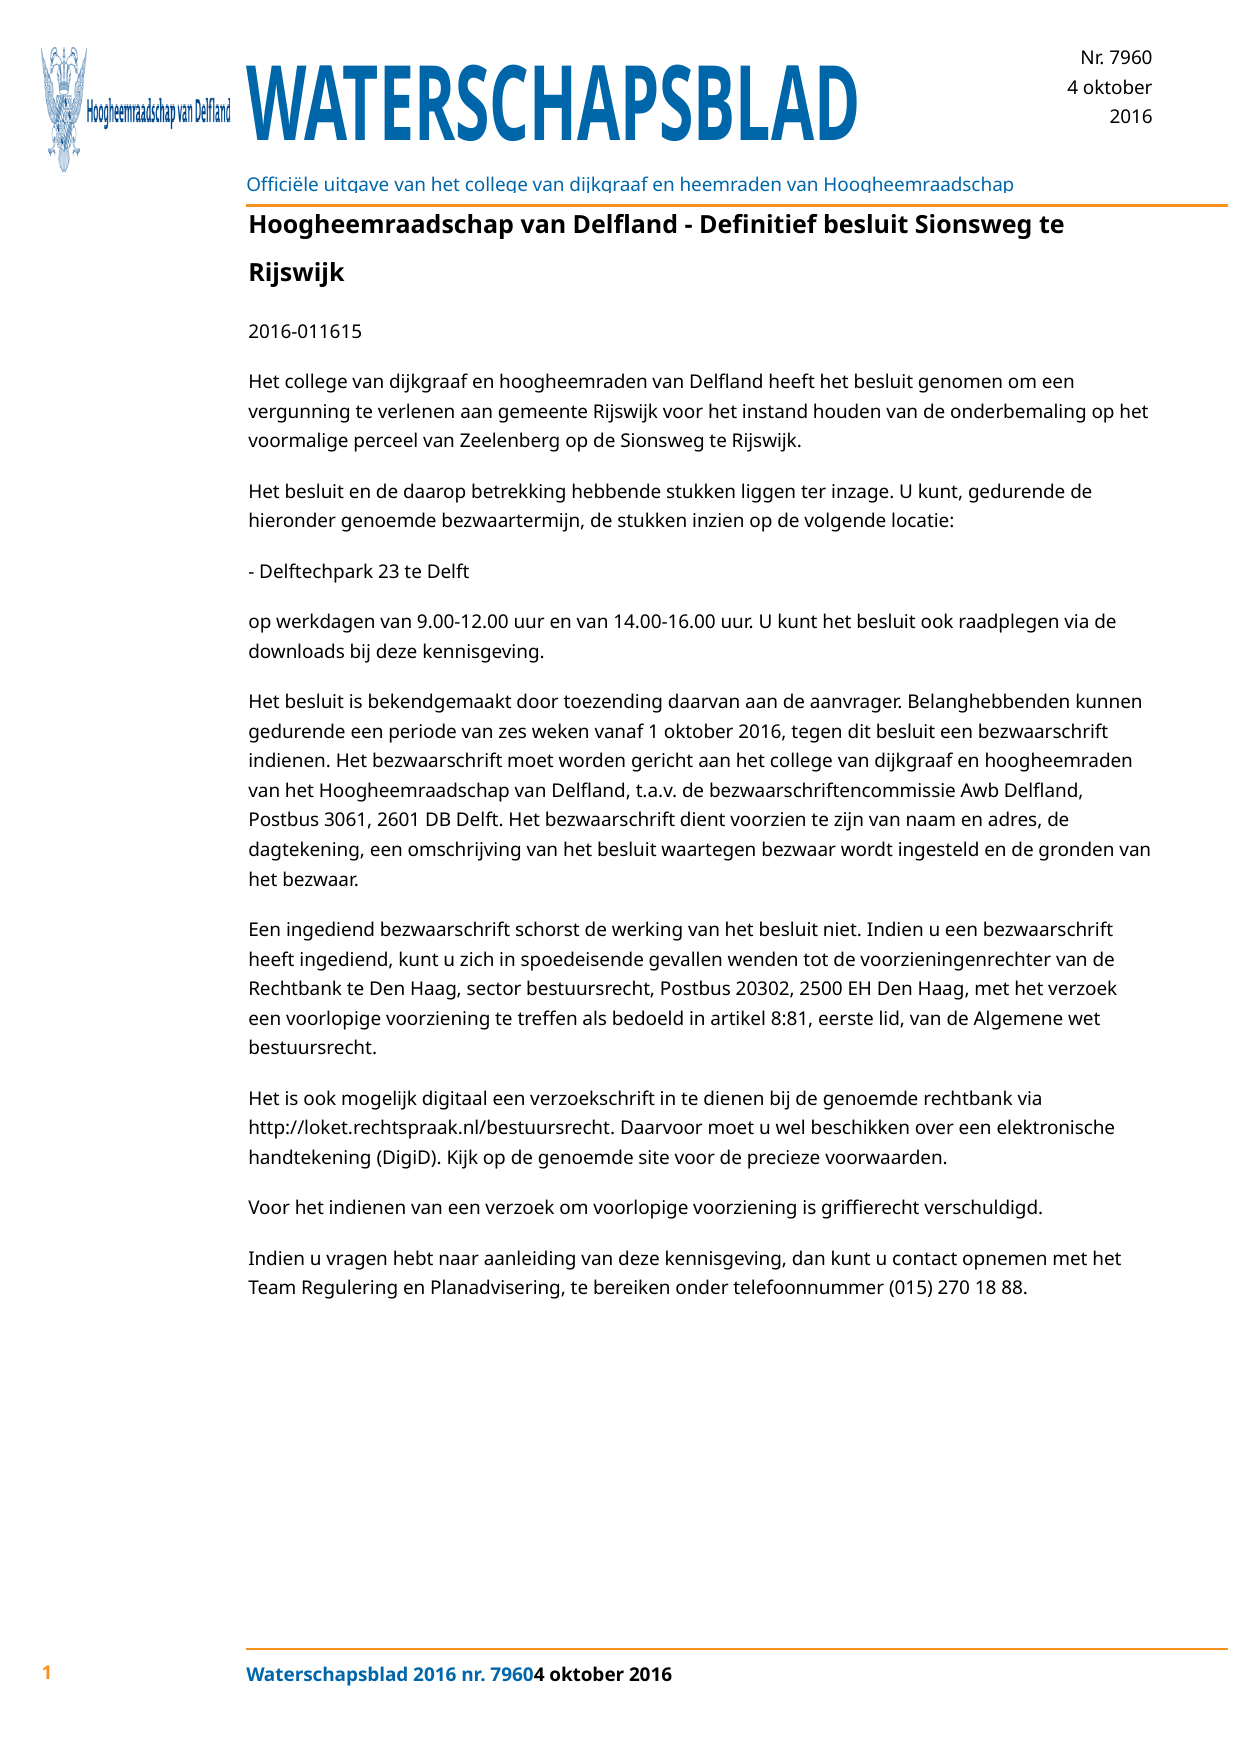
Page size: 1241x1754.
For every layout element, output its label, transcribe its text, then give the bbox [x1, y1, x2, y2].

text Het besluit en de daarop betrekking hebbende stukken liggen ter inzage. U kunt, gedurende de hieronder genoemde bezwaartermijn, de stukken inzien op de volgende locatie: [248, 478, 1152, 533]
text Voor het indienen van een verzoek om voorlopige voorziening is griffierecht verschuldigd. [248, 1194, 1152, 1220]
text 2016-011615 [248, 318, 1152, 344]
text op werkdagen van 9.00-12.00 uur en van 14.00-16.00 uur. U kunt het besluit ook raadplegen via de downloads bij deze kennisgeving. [248, 608, 1152, 664]
picture [41, 47, 231, 172]
text Het besluit is bekendgemaakt door toezending daarvan aan de aanvrager. Belanghebbenden kunnen gedurende een periode van zes weken vanaf 1 oktober 2016, tegen dit besluit een bezwaarschrift indienen. Het bezwaarschrift moet worden gericht aan het college van dijkgraaf en hoogheemraden van het Hoogheemraadschap van Delfland, t.a.v. de bezwaarschriftencommissie Awb Delfland, Postbus 3061, 2601 DB Delft. Het bezwaarschrift dient voorzien te zijn van naam en adres, de dagtekening, een omschrijving van het besluit waartegen bezwaar wordt ingesteld en de gronden van het bezwaar. [248, 688, 1152, 892]
text Een ingediend bezwaarschrift schorst de werking van het besluit niet. Indien u een bezwaarschrift heeft ingediend, kunt u zich in spoedeisende gevallen wenden tot de voorzieningenrechter van de Rechtbank te Den Haag, sector bestuursrecht, Postbus 20302, 2500 EH Den Haag, met het verzoek een voorlopige voorziening te treffen als bedoeld in artikel 8:81, eerste lid, van de Algemene wet bestuursrecht. [248, 916, 1152, 1060]
text Hoogheemraadschap van Delfland - Definitief besluit Sionsweg te Rijswijk [248, 207, 1152, 288]
text - Delftechpark 23 te Delft [248, 558, 1152, 584]
text Het is ook mogelijk digitaal een verzoekschrift in te dienen bij de genoemde rechtbank via http://loket.rechtspraak.nl/bestuursrecht. Daarvoor moet u wel beschikken over een elektronische handtekening (DigiD). Kijk op de genoemde site voor de precieze voorwaarden. [248, 1085, 1152, 1170]
text Het college van dijkgraaf en hoogheemraden van Delfland heeft het besluit genomen om een vergunning te verlenen aan gemeente Rijswijk voor het instand houden van de onderbemaling op het voormalige perceel van Zeelenberg op de Sionsweg te Rijswijk. [248, 368, 1152, 453]
text Indien u vragen hebt naar aanleiding van deze kennisgeving, dan kunt u contact opnemen met het Team Regulering en Planadvisering, te bereiken onder telefoonnummer (015) 270 18 88. [248, 1245, 1152, 1300]
